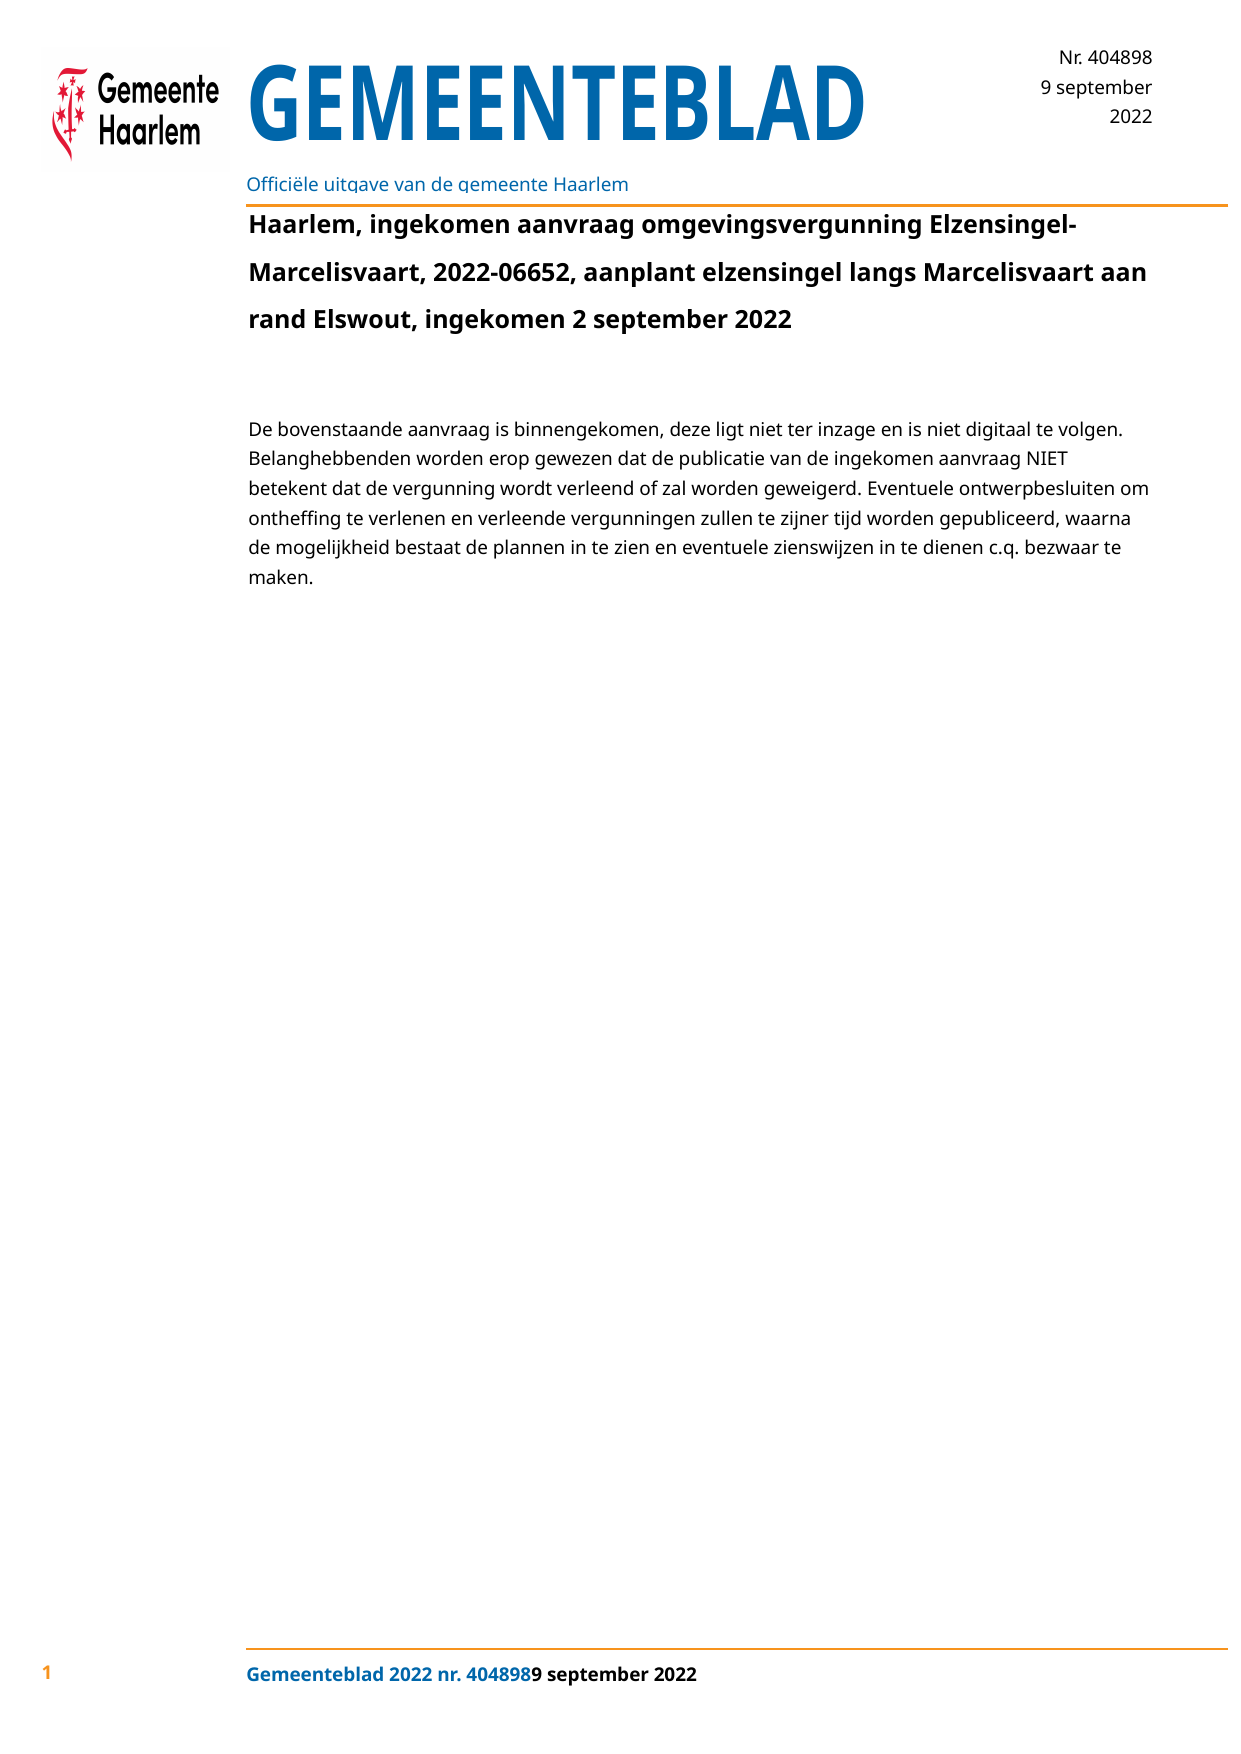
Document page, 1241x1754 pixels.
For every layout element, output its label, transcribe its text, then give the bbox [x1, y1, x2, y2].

picture [41, 47, 231, 172]
text De bovenstaande aanvraag is binnengekomen, deze ligt niet ter inzage en is niet digitaal te volgen. Belanghebbenden worden erop gewezen dat de publicatie van de ingekomen aanvraag NIET betekent dat de vergunning wordt verleend of zal worden geweigerd. Eventuele ontwerpbesluiten om ontheffing te verlenen en verleende vergunningen zullen te zijner tijd worden gepubliceerd, waarna de mogelijkheid bestaat de plannen in te zien en eventuele zienswijzen in te dienen c.q. bezwaar te maken. [248, 416, 1152, 589]
text Haarlem, ingekomen aanvraag omgevingsvergunning Elzensingel-Marcelisvaart, 2022-06652, aanplant elzensingel langs Marcelisvaart aan rand Elswout, ingekomen 2 september 2022 [248, 207, 1152, 336]
